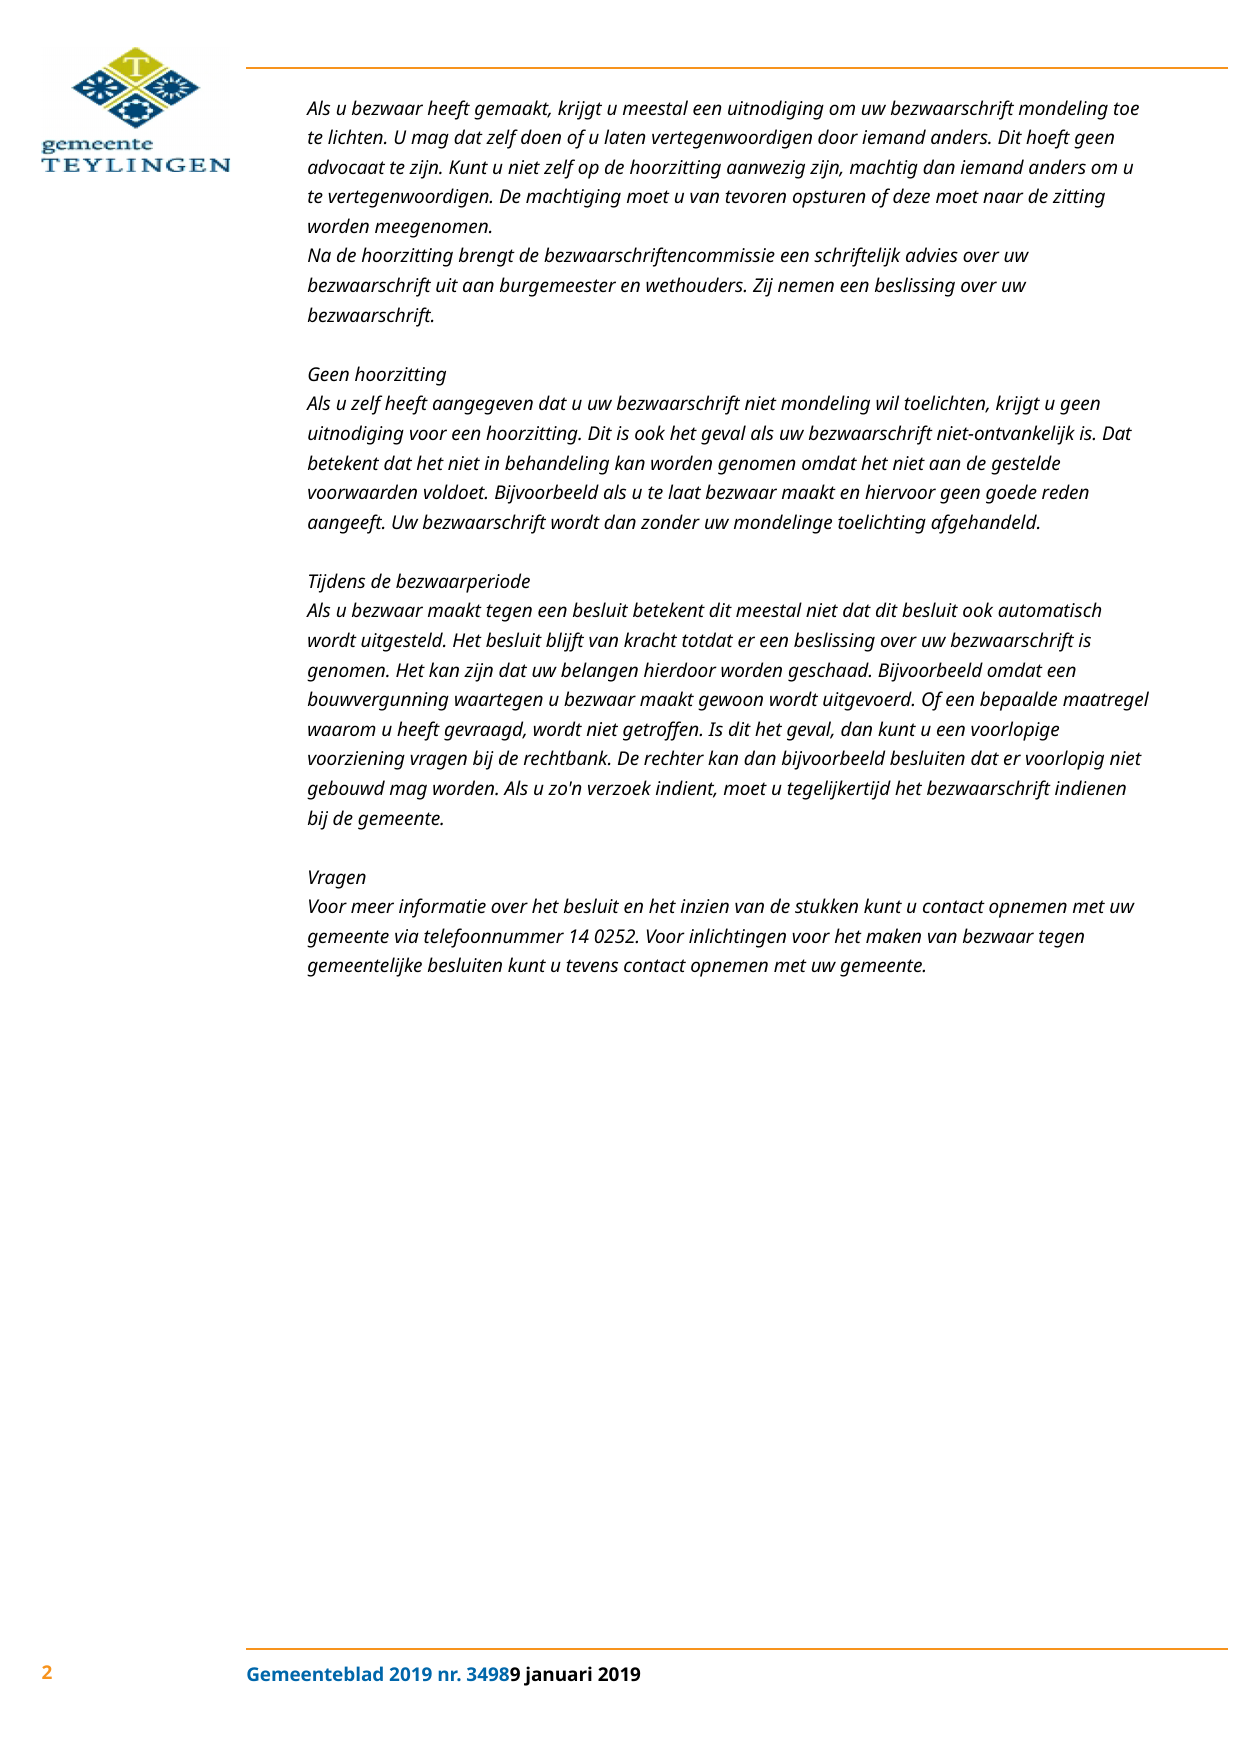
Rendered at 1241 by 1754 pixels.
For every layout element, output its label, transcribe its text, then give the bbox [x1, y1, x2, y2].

list Als u bezwaar maakt tegen een besluit betekent dit meestal niet dat dit besluit ook automatisch wordt uitgesteld. Het besluit blijft van kracht totdat er een beslissing over uw bezwaarschrift is genomen. Het kan zijn dat uw belangen hierdoor worden geschaad. Bijvoorbeeld omdat een bouwvergunning waartegen u bezwaar maakt gewoon wordt uitgevoerd. Of een bepaalde maatregel waarom u heeft gevraagd, wordt niet getroffen. Is dit het geval, dan kunt u een voorlopige voorziening vragen bij de rechtbank. De rechter kan dan bijvoorbeeld besluiten dat er voorlopig niet gebouwd mag worden. Als u zo'n verzoek indient, moet u tegelijkertijd het bezwaarschrift indienen bij de gemeente. [248, 598, 1152, 831]
list Voor meer informatie over het besluit en het inzien van de stukken kunt u contact opnemen met uw gemeente via telefoonnummer 14 0252. Voor inlichtingen voor het maken van bezwaar tegen gemeentelijke besluiten kunt u tevens contact opnemen met uw gemeente. [248, 893, 1152, 978]
picture [41, 47, 231, 172]
list Tijdens de bezwaarperiode [248, 568, 1152, 594]
list Als u bezwaar heeft gemaakt, krijgt u meestal een uitnodiging om uw bezwaarschrift mondeling toe te lichten. U mag dat zelf doen of u laten vertegenwoordigen door iemand anders. Dit hoeft geen advocaat te zijn. Kunt u niet zelf op de hoorzitting aanwezig zijn, machtig dan iemand anders om u te vertegenwoordigen. De machtiging moet u van tevoren opsturen of deze moet naar de zitting worden meegenomen. [248, 95, 1152, 239]
list Vragen [248, 864, 1152, 890]
list Als u zelf heeft aangegeven dat u uw bezwaarschrift niet mondeling wil toelichten, krijgt u geen uitnodiging voor een hoorzitting. Dit is ook het geval als uw bezwaarschrift niet-ontvankelijk is. Dat betekent dat het niet in behandeling kan worden genomen omdat het niet aan de gestelde voorwaarden voldoet. Bijvoorbeeld als u te laat bezwaar maakt en hiervoor geen goede reden aangeeft. Uw bezwaarschrift wordt dan zonder uw mondelinge toelichting afgehandeld. [248, 391, 1152, 535]
list Geen hoorzitting [248, 361, 1152, 387]
list Na de hoorzitting brengt de bezwaarschriftencommissie een schriftelijk advies over uw bezwaarschrift uit aan burgemeester en wethouders. Zij nemen een beslissing over uw bezwaarschrift. [248, 243, 1152, 328]
